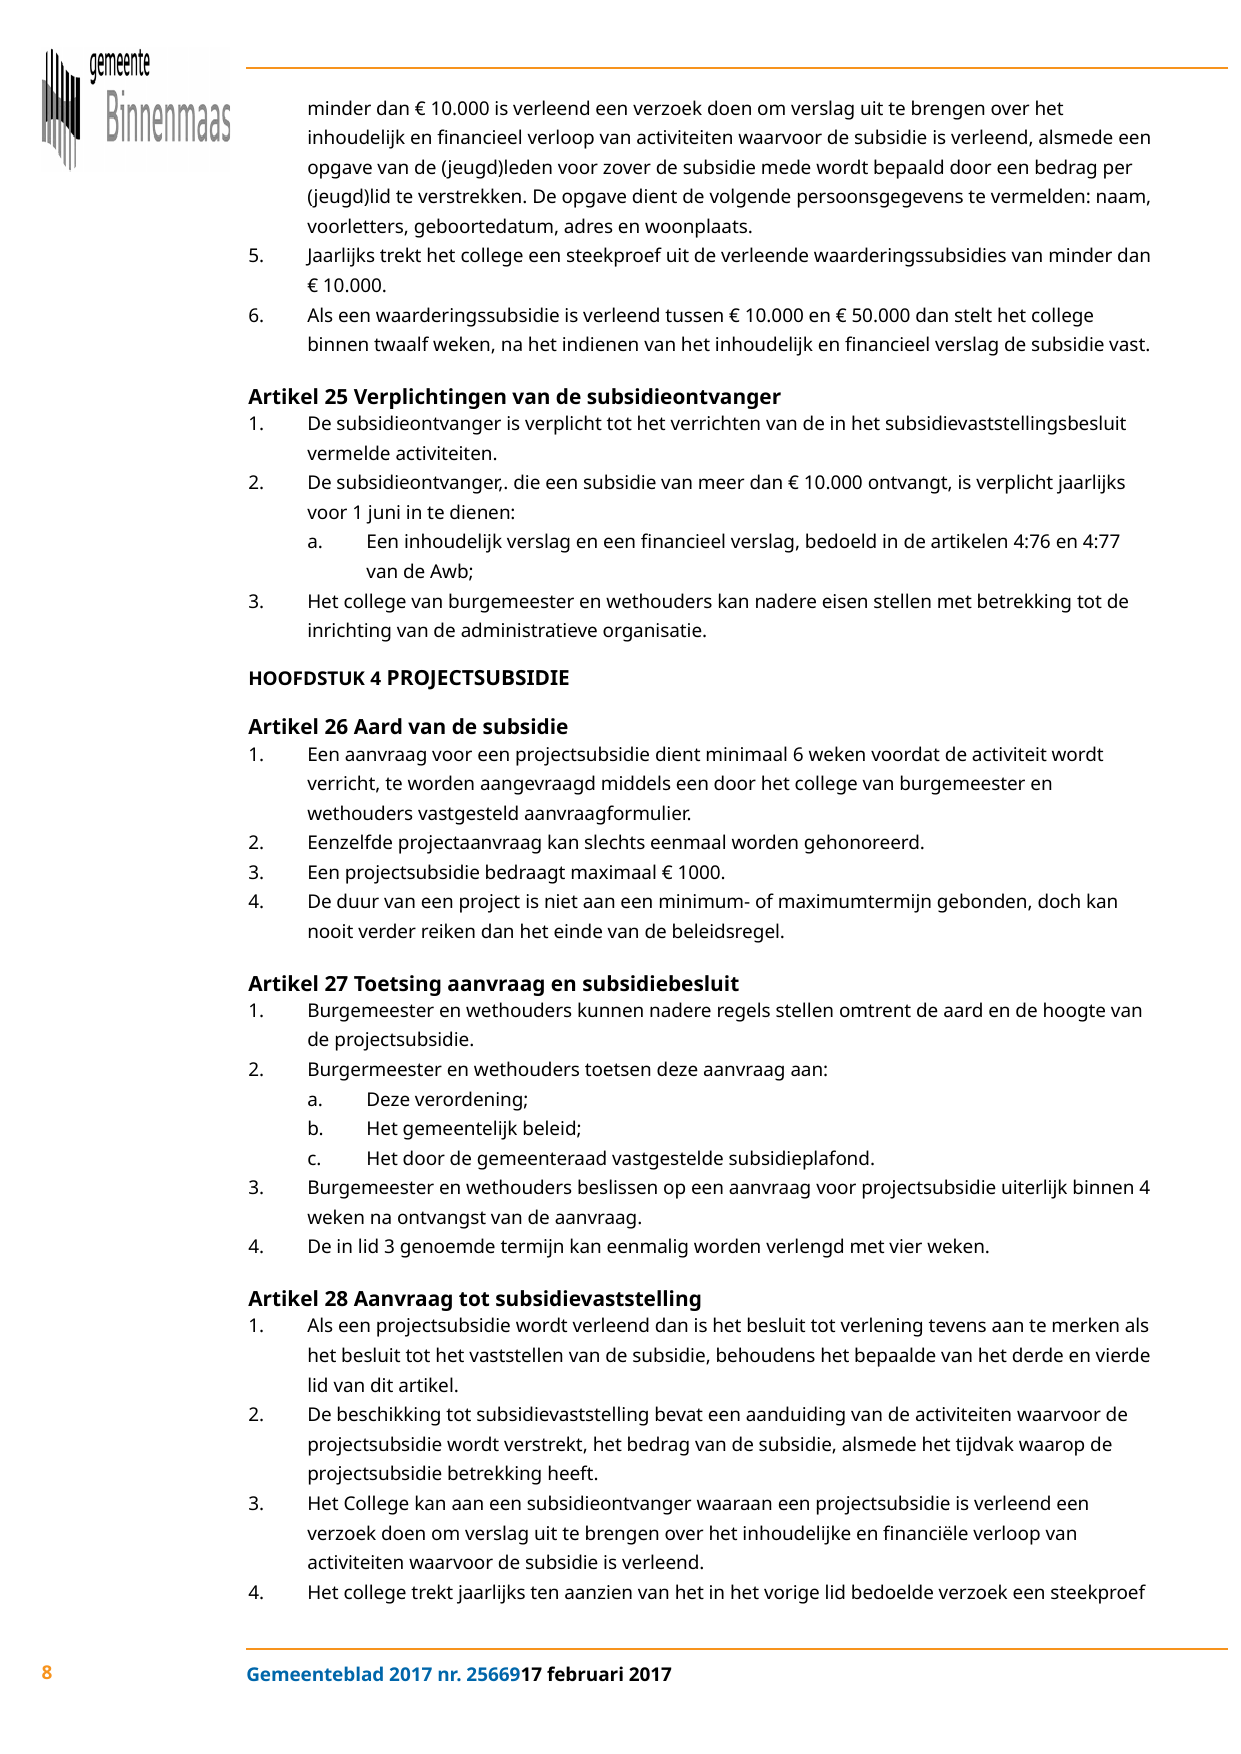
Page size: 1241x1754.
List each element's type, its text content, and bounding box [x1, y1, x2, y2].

list De beschikking tot subsidievaststelling bevat een aanduiding van de activiteiten waarvoor de projectsubsidie wordt verstrekt, het bedrag van de subsidie, alsmede het tijdvak waarop de projectsubsidie betrekking heeft. [248, 1401, 1152, 1486]
list Burgermeester en wethouders toetsen deze aanvraag aan: [248, 1056, 1152, 1082]
list Een aanvraag voor een projectsubsidie dient minimaal 6 weken voordat de activiteit wordt verricht, te worden aangevraagd middels een door het college van burgemeester en wethouders vastgesteld aanvraagformulier. [248, 741, 1152, 826]
list minder dan € 10.000 is verleend een verzoek doen om verslag uit te brengen over het inhoudelijk en financieel verloop van activiteiten waarvoor de subsidie is verleend, alsmede een opgave van de (jeugd)leden voor zover de subsidie mede wordt bepaald door een bedrag per (jeugd)lid te verstrekken. De opgave dient de volgende persoonsgegevens te vermelden: naam, voorletters, geboortedatum, adres en woonplaats. [248, 95, 1152, 239]
list Een projectsubsidie bedraagt maximaal € 1000. [248, 859, 1152, 885]
list Burgemeester en wethouders beslissen op een aanvraag voor projectsubsidie uiterlijk binnen 4 weken na ontvangst van de aanvraag. [248, 1174, 1152, 1230]
text Artikel 25 Verplichtingen van de subsidieontvanger [248, 382, 1152, 410]
text Artikel 26 Aard van de subsidie [248, 712, 1152, 741]
list Eenzelfde projectaanvraag kan slechts eenmaal worden gehonoreerd. [248, 829, 1152, 855]
list De subsidieontvanger is verplicht tot het verrichten van de in het subsidievaststellingsbesluit vermelde activiteiten. [248, 410, 1152, 466]
list Het college trekt jaarlijks ten aanzien van het in het vorige lid bedoelde verzoek een steekproef [248, 1579, 1152, 1604]
list Als een projectsubsidie wordt verleend dan is het besluit tot verlening tevens aan te merken als het besluit tot het vaststellen van de subsidie, behoudens het bepaalde van het derde en vierde lid van dit artikel. [248, 1313, 1152, 1397]
list Deze verordening; [307, 1086, 1152, 1112]
text HOOFDSTUK 4 PROJECTSUBSIDIE [248, 663, 1152, 691]
list Burgemeester en wethouders kunnen nadere regels stellen omtrent de aard en de hoogte van de projectsubsidie. [248, 997, 1152, 1052]
list Jaarlijks trekt het college een steekproef uit de verleende waarderingssubsidies van minder dan € 10.000. [248, 243, 1152, 298]
picture [41, 47, 231, 172]
text Artikel 27 Toetsing aanvraag en subsidiebesluit [248, 969, 1152, 997]
text Artikel 28 Aanvraag tot subsidievaststelling [248, 1284, 1152, 1313]
list De subsidieontvanger,. die een subsidie van meer dan € 10.000 ontvangt, is verplicht jaarlijks voor 1 juni in te dienen: [248, 469, 1152, 525]
list Het college van burgemeester en wethouders kan nadere eisen stellen met betrekking tot de inrichting van de administratieve organisatie. [248, 588, 1152, 643]
list Als een waarderingssubsidie is verleend tussen € 10.000 en € 50.000 dan stelt het college binnen twaalf weken, na het indienen van het inhoudelijk en financieel verslag de subsidie vast. [248, 302, 1152, 357]
list Het door de gemeenteraad vastgestelde subsidieplafond. [307, 1145, 1152, 1171]
list Een inhoudelijk verslag en een financieel verslag, bedoeld in de artikelen 4:76 en 4:77 van de Awb; [307, 529, 1152, 584]
list Het College kan aan een subsidieontvanger waaraan een projectsubsidie is verleend een verzoek doen om verslag uit te brengen over het inhoudelijke en financiële verloop van activiteiten waarvoor de subsidie is verleend. [248, 1490, 1152, 1575]
list De duur van een project is niet aan een minimum- of maximumtermijn gebonden, doch kan nooit verder reiken dan het einde van de beleidsregel. [248, 889, 1152, 944]
list Het gemeentelijk beleid; [307, 1115, 1152, 1141]
list De in lid 3 genoemde termijn kan eenmalig worden verlengd met vier weken. [248, 1234, 1152, 1259]
